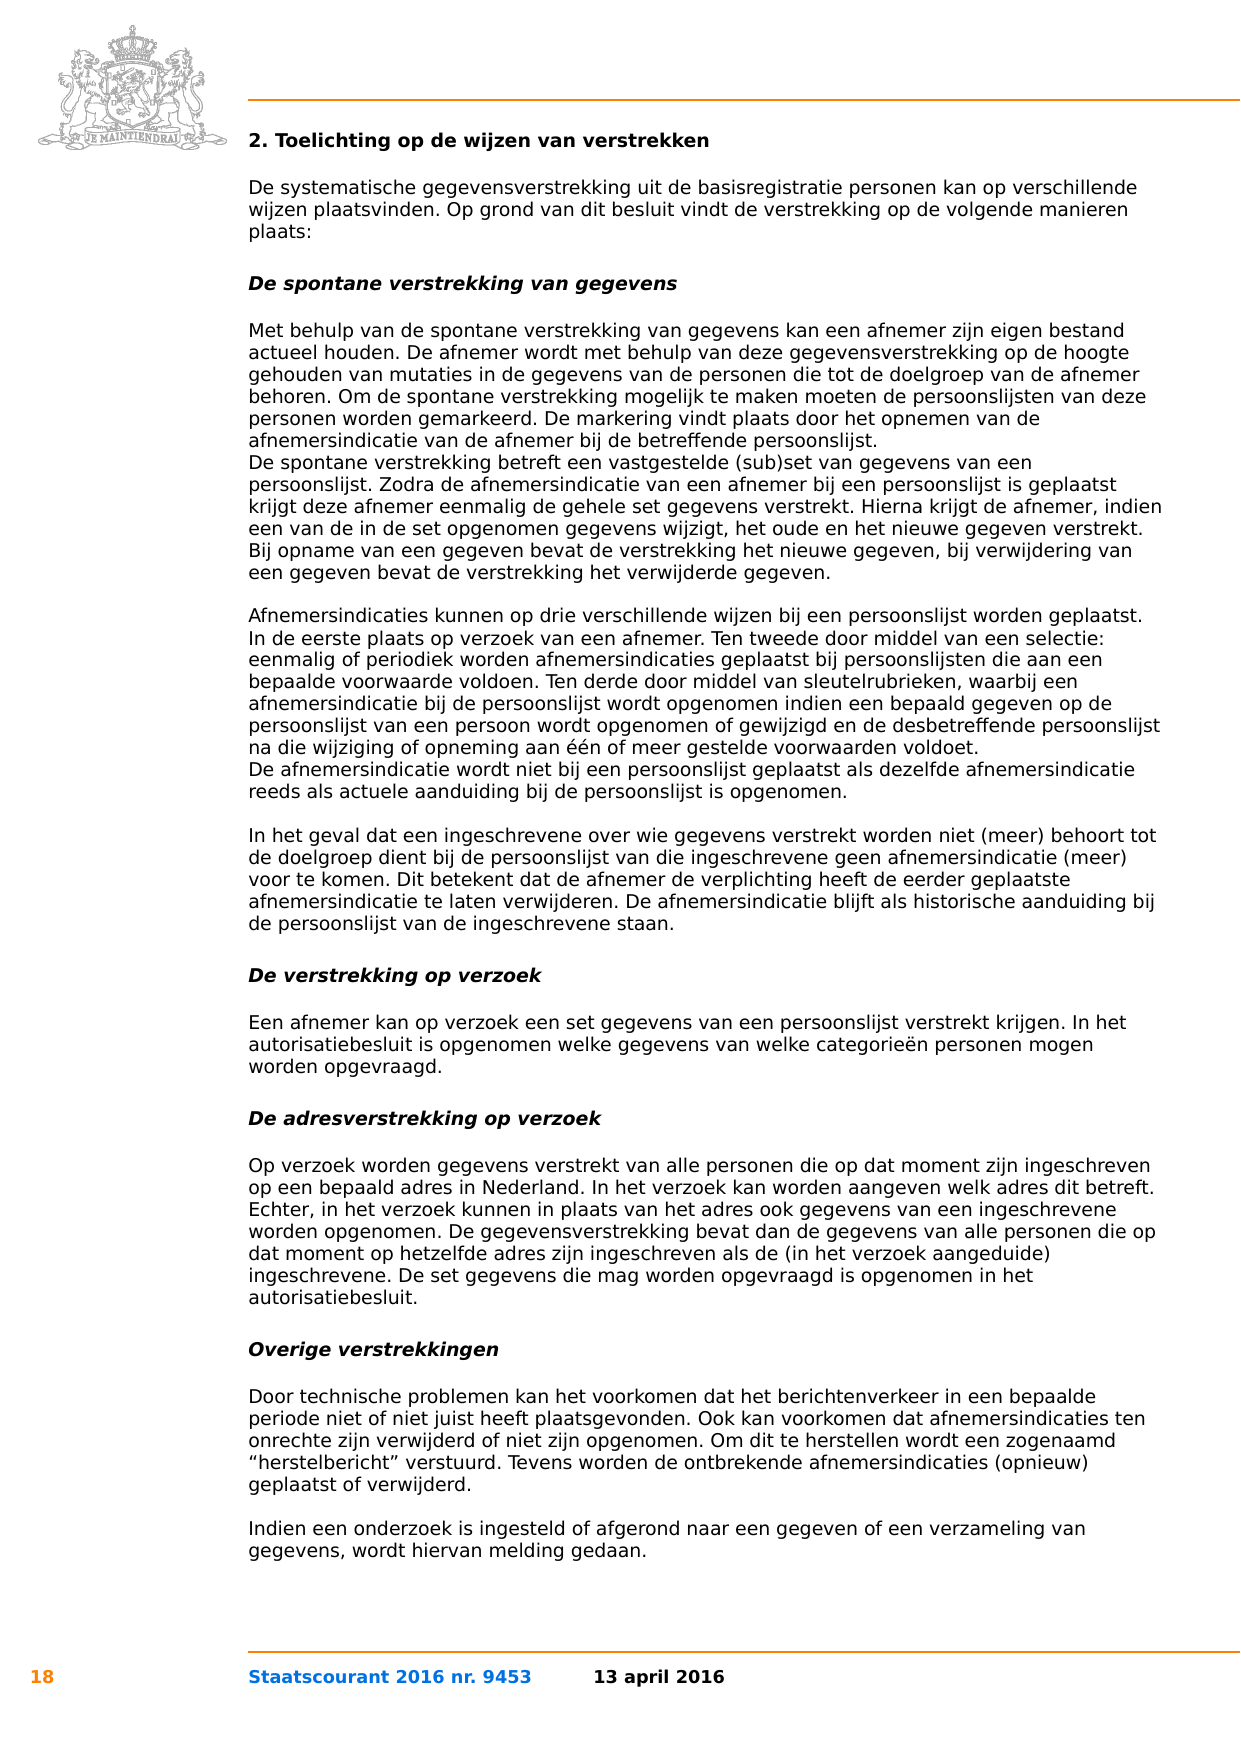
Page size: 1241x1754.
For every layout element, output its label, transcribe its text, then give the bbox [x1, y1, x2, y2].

text Indien een onderzoek is ingesteld of afgerond naar een gegeven of een verzameling van gegevens, wordt hiervan melding gedaan. [248, 1517, 1163, 1561]
subtitle De adresverstrekking op verzoek [248, 1108, 1163, 1130]
text Door technische problemen kan het voorkomen dat het berichtenverkeer in een bepaalde periode niet of niet juist heeft plaatsgevonden. Ook kan voorkomen dat afnemersindicaties ten onrechte zijn verwijderd of niet zijn opgenomen. Om dit te herstellen wordt een zogenaamd “herstelbericht” verstuurd. Tevens worden de ontbrekende afnemersindicaties (opnieuw) geplaatst of verwijderd. [248, 1386, 1163, 1496]
picture [38, 25, 227, 150]
subtitle De spontane verstrekking van gegevens [248, 273, 1163, 295]
subtitle 2. Toelichting op de wijzen van verstrekken [248, 130, 1163, 152]
text Met behulp van de spontane verstrekking van gegevens kan een afnemer zijn eigen bestand actueel houden. De afnemer wordt met behulp van deze gegevensverstrekking op de hoogte gehouden van mutaties in de gegevens van de personen die tot de doelgroep van de afnemer behoren. Om de spontane verstrekking mogelijk te maken moeten de persoonslijsten van deze personen worden gemarkeerd. De markering vindt plaats door het opnemen van de afnemersindicatie van de afnemer bij de betreffende persoonslijst. [248, 320, 1163, 452]
text Een afnemer kan op verzoek een set gegevens van een persoonslijst verstrekt krijgen. In het autorisatiebesluit is opgenomen welke gegevens van welke categorieën personen mogen worden opgevraagd. [248, 1012, 1163, 1078]
subtitle Overige verstrekkingen [248, 1339, 1163, 1361]
text De systematische gegevensverstrekking uit de basisregistratie personen kan op verschillende wijzen plaatsvinden. Op grond van dit besluit vindt de verstrekking op de volgende manieren plaats: [248, 177, 1163, 243]
subtitle De verstrekking op verzoek [248, 965, 1163, 987]
text De spontane verstrekking betreft een vastgestelde (sub)set van gegevens van een persoonslijst. Zodra de afnemersindicatie van een afnemer bij een persoonslijst is geplaatst krijgt deze afnemer eenmalig de gehele set gegevens verstrekt. Hierna krijgt de afnemer, indien een van de in de set opgenomen gegevens wijzigt, het oude en het nieuwe gegeven verstrekt. Bij opname van een gegeven bevat de verstrekking het nieuwe gegeven, bij verwijdering van een gegeven bevat de verstrekking het verwijderde gegeven. [248, 452, 1163, 583]
text In het geval dat een ingeschrevene over wie gegevens verstrekt worden niet (meer) behoort tot de doelgroep dient bij de persoonslijst van die ingeschrevene geen afnemersindicatie (meer) voor te komen. Dit betekent dat de afnemer de verplichting heeft de eerder geplaatste afnemersindicatie te laten verwijderen. De afnemersindicatie blijft als historische aanduiding bij de persoonslijst van de ingeschrevene staan. [248, 825, 1163, 935]
text Afnemersindicaties kunnen op drie verschillende wijzen bij een persoonslijst worden geplaatst. In de eerste plaats op verzoek van een afnemer. Ten tweede door middel van een selectie: eenmalig of periodiek worden afnemersindicaties geplaatst bij persoonslijsten die aan een bepaalde voorwaarde voldoen. Ten derde door middel van sleutelrubrieken, waarbij een afnemersindicatie bij de persoonslijst wordt opgenomen indien een bepaald gegeven op de persoonslijst van een persoon wordt opgenomen of gewijzigd en de desbetreffende persoonslijst na die wijziging of opneming aan één of meer gestelde voorwaarden voldoet. [248, 605, 1163, 759]
text Op verzoek worden gegevens verstrekt van alle personen die op dat moment zijn ingeschreven op een bepaald adres in Nederland. In het verzoek kan worden aangeven welk adres dit betreft. Echter, in het verzoek kunnen in plaats van het adres ook gegevens van een ingeschrevene worden opgenomen. De gegevensverstrekking bevat dan de gegevens van alle personen die op dat moment op hetzelfde adres zijn ingeschreven als de (in het verzoek aangeduide) ingeschrevene. De set gegevens die mag worden opgevraagd is opgenomen in het autorisatiebesluit. [248, 1155, 1163, 1309]
text De afnemersindicatie wordt niet bij een persoonslijst geplaatst als dezelfde afnemersindicatie reeds als actuele aanduiding bij de persoonslijst is opgenomen. [248, 759, 1163, 803]
